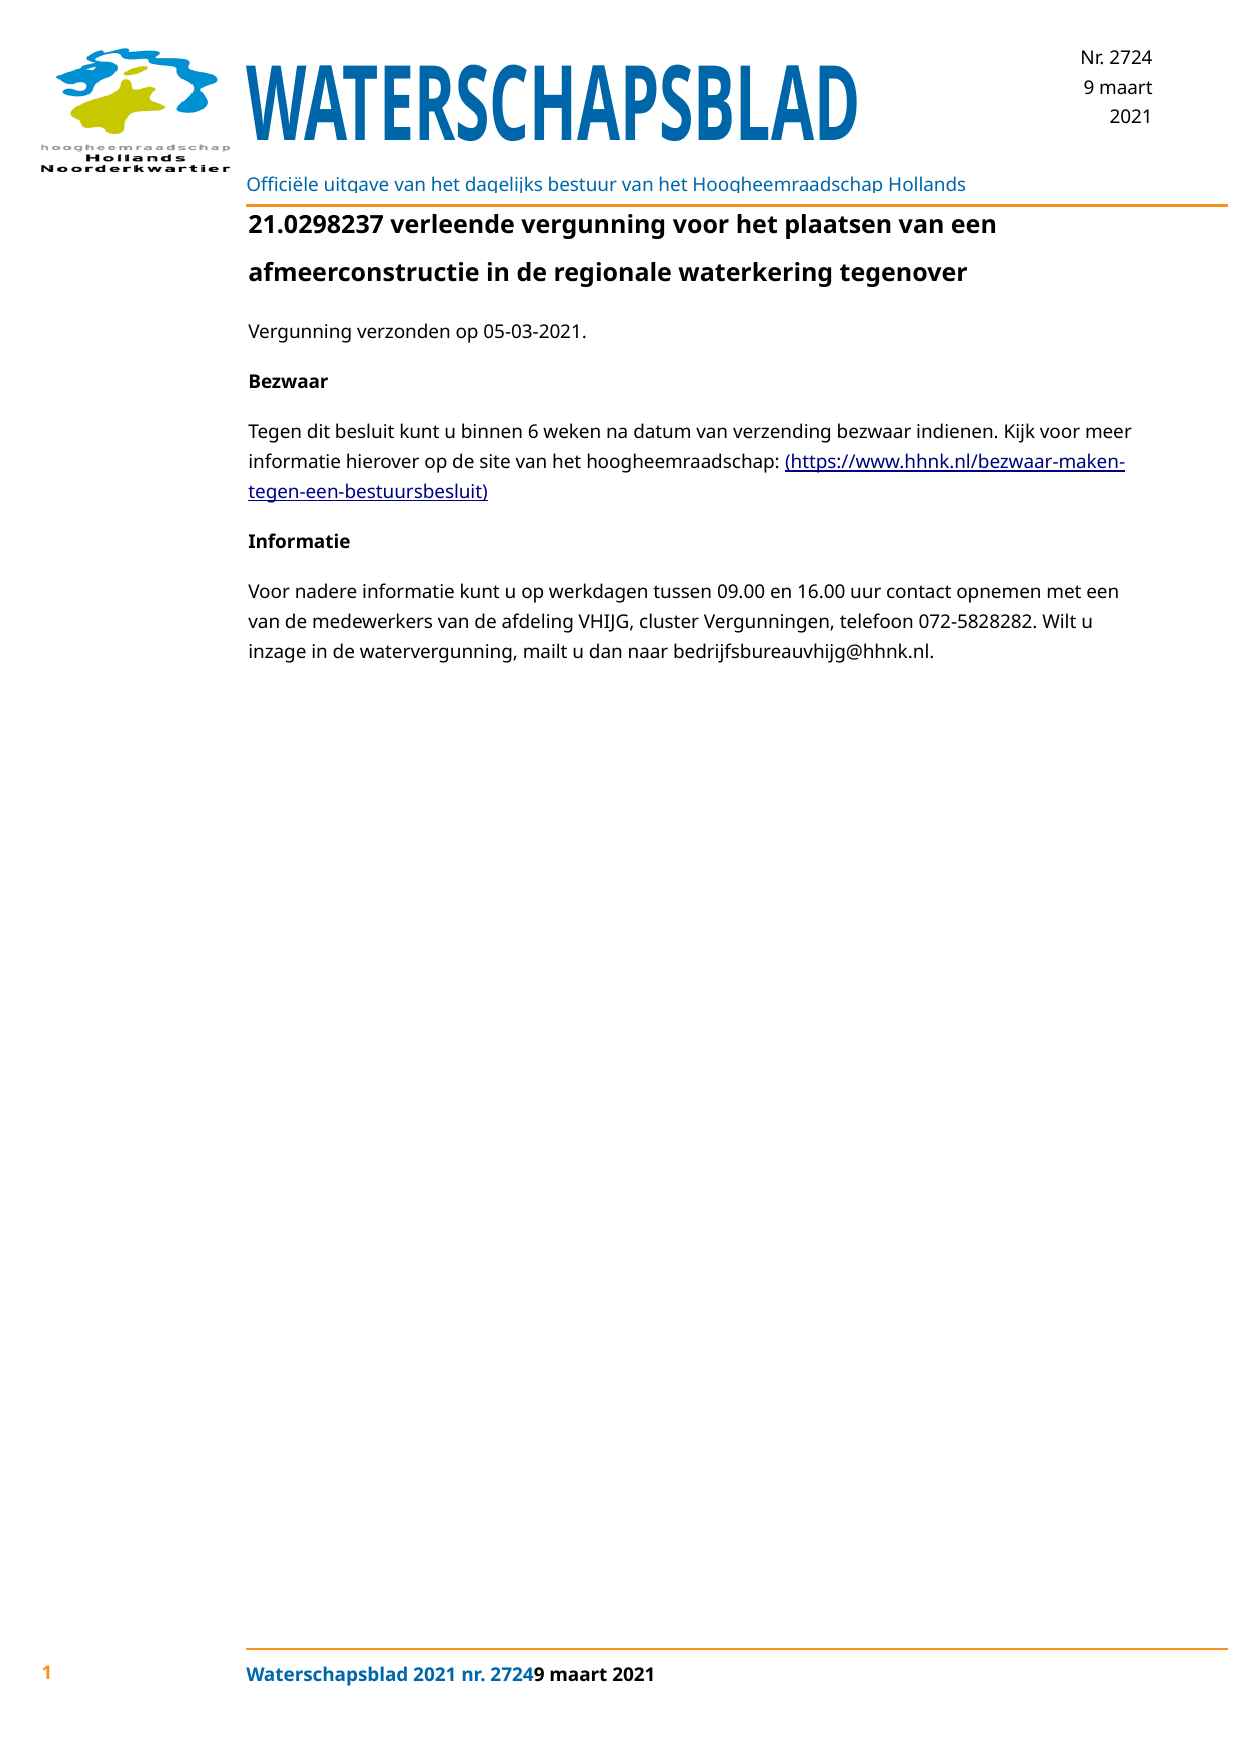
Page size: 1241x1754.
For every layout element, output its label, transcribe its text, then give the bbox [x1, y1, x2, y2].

text 21.0298237 verleende vergunning voor het plaatsen van een afmeerconstructie in de regionale waterkering tegenover [248, 207, 1152, 288]
text Bezwaar [248, 368, 1152, 394]
picture [41, 47, 231, 172]
text Vergunning verzonden op 05-03-2021. [248, 318, 1152, 344]
text Voor nadere informatie kunt u op werkdagen tussen 09.00 en 16.00 uur contact opnemen met een van de medewerkers van de afdeling VHIJG, cluster Vergunningen, telefoon 072-5828282. Wilt u inzage in de watervergunning, mailt u dan naar bedrijfsbureauvhijg@hhnk.nl. [248, 579, 1152, 664]
text Tegen dit besluit kunt u binnen 6 weken na datum van verzending bezwaar indienen. Kijk voor meer informatie hierover op de site van het hoogheemraadschap: (https://www.hhnk.nl/bezwaar-maken-tegen-een-bestuursbesluit) [248, 419, 1152, 504]
text Informatie [248, 528, 1152, 554]
